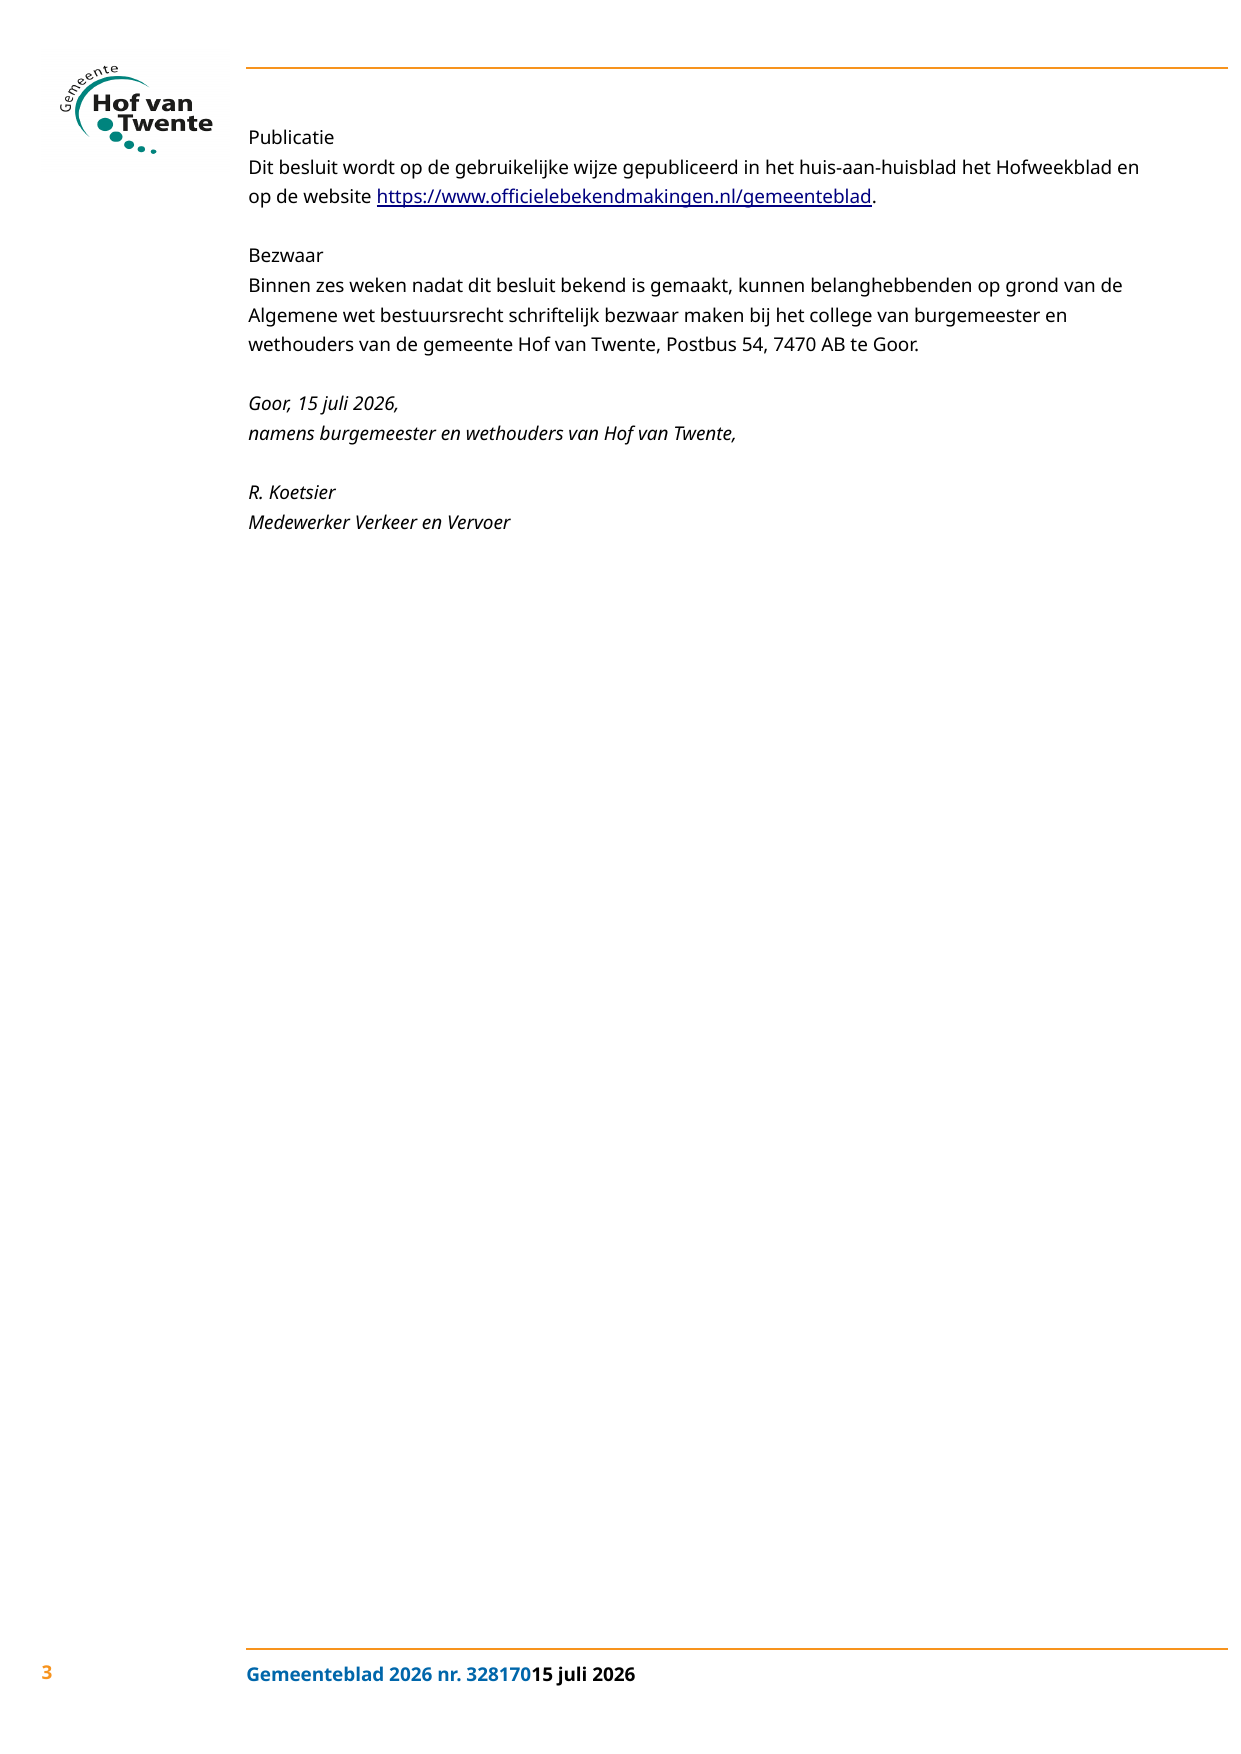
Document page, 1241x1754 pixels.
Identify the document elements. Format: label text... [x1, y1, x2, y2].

text Publicatie [248, 124, 1152, 150]
text Binnen zes weken nadat dit besluit bekend is gemaakt, kunnen belanghebbenden op grond van de Algemene wet bestuursrecht schriftelijk bezwaar maken bij het college van burgemeester en wethouders van de gemeente Hof van Twente, Postbus 54, 7470 AB te Goor. [248, 272, 1152, 357]
text Dit besluit wordt op de gebruikelijke wijze gepubliceerd in het huis-aan-huisblad het Hofweekblad en op de website https://www.officielebekendmakingen.nl/gemeenteblad. [248, 154, 1152, 209]
text R. Koetsier [248, 479, 1152, 505]
text Bezwaar [248, 243, 1152, 268]
text Goor, 15 juli 2026, [248, 391, 1152, 416]
picture [41, 47, 231, 172]
text Medewerker Verkeer en Vervoer [248, 509, 1152, 535]
text namens burgemeester en wethouders van Hof van Twente, [248, 420, 1152, 446]
